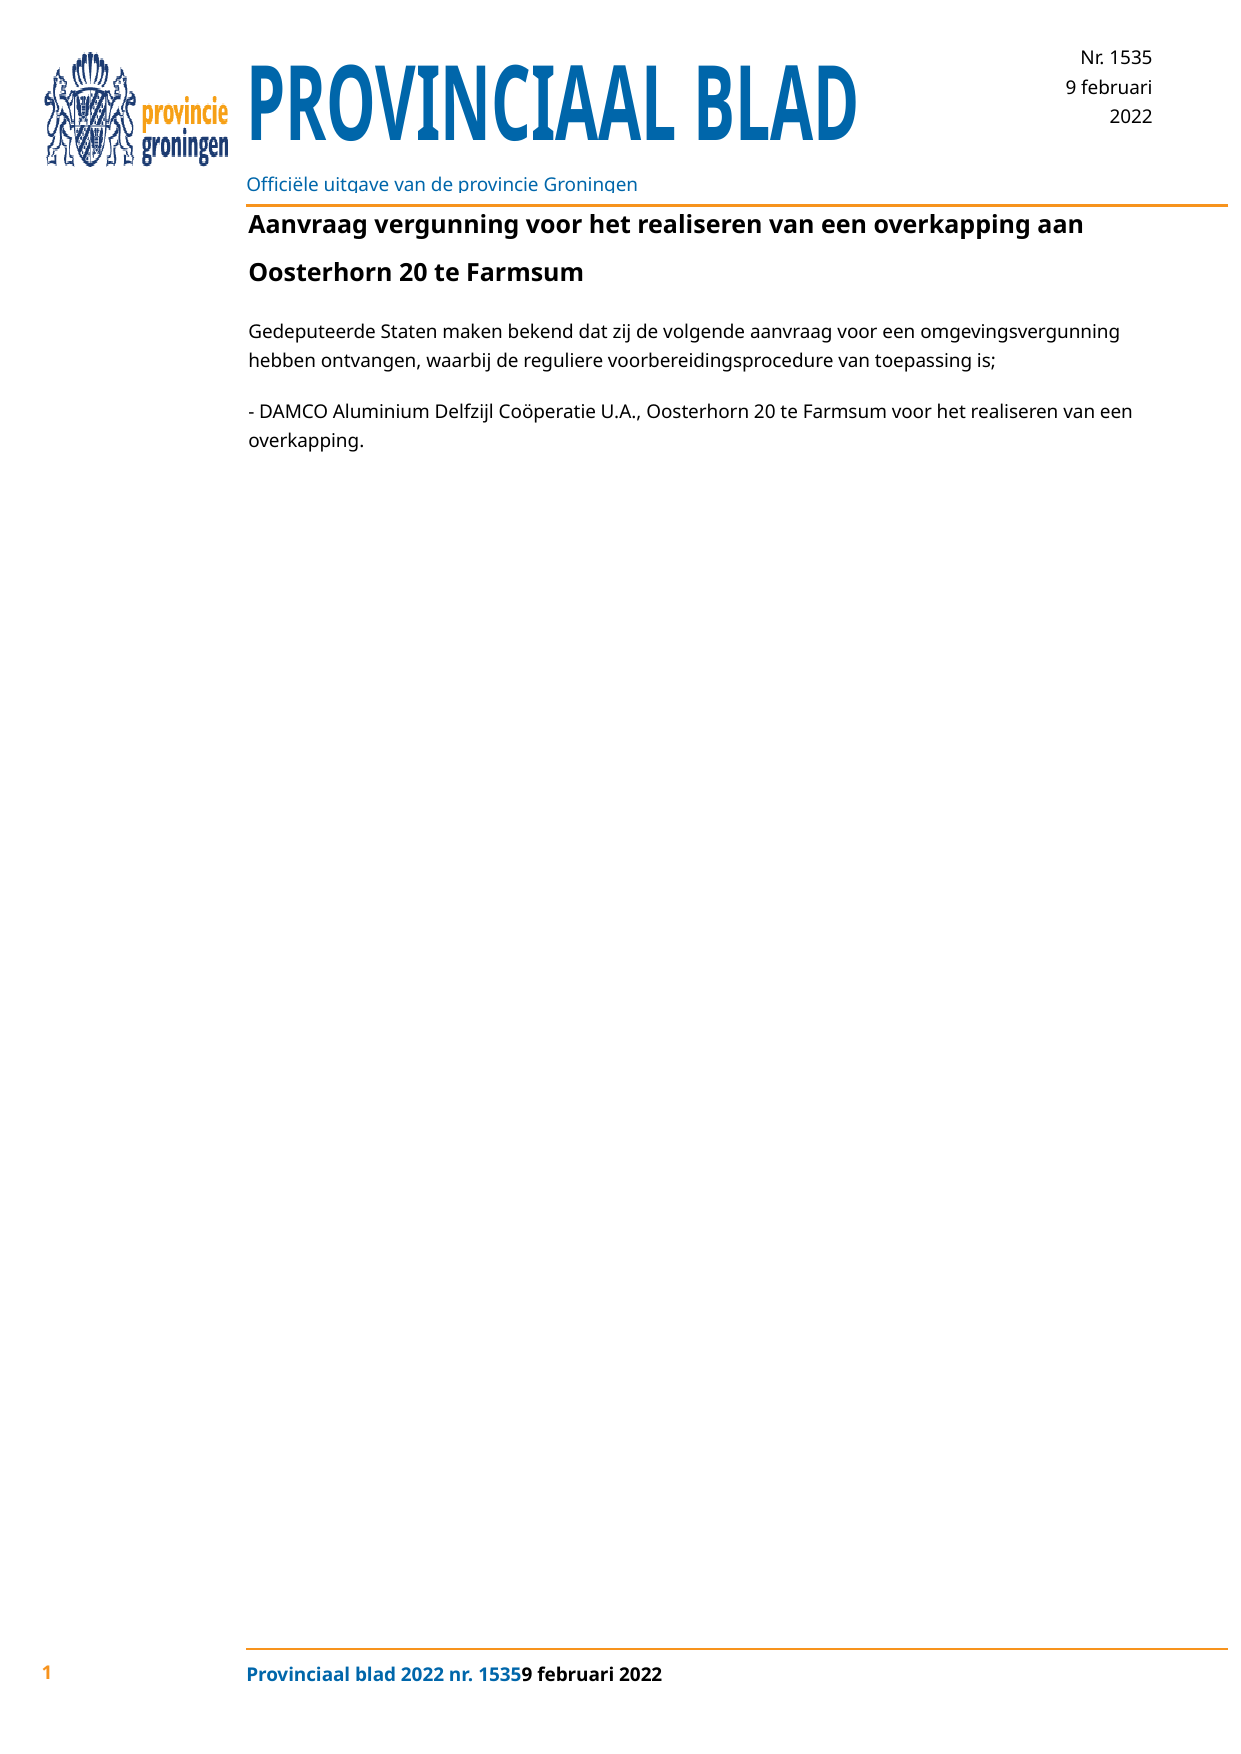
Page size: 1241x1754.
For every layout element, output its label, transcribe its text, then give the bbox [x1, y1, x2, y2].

text - DAMCO Aluminium Delfzijl Coöperatie U.A., Oosterhorn 20 te Farmsum voor het realiseren van een overkapping. [248, 398, 1152, 453]
text Aanvraag vergunning voor het realiseren van een overkapping aan Oosterhorn 20 te Farmsum [248, 207, 1152, 288]
picture [41, 47, 231, 172]
text Gedeputeerde Staten maken bekend dat zij de volgende aanvraag voor een omgevingsvergunning hebben ontvangen, waarbij de reguliere voorbereidingsprocedure van toepassing is; [248, 318, 1152, 373]
